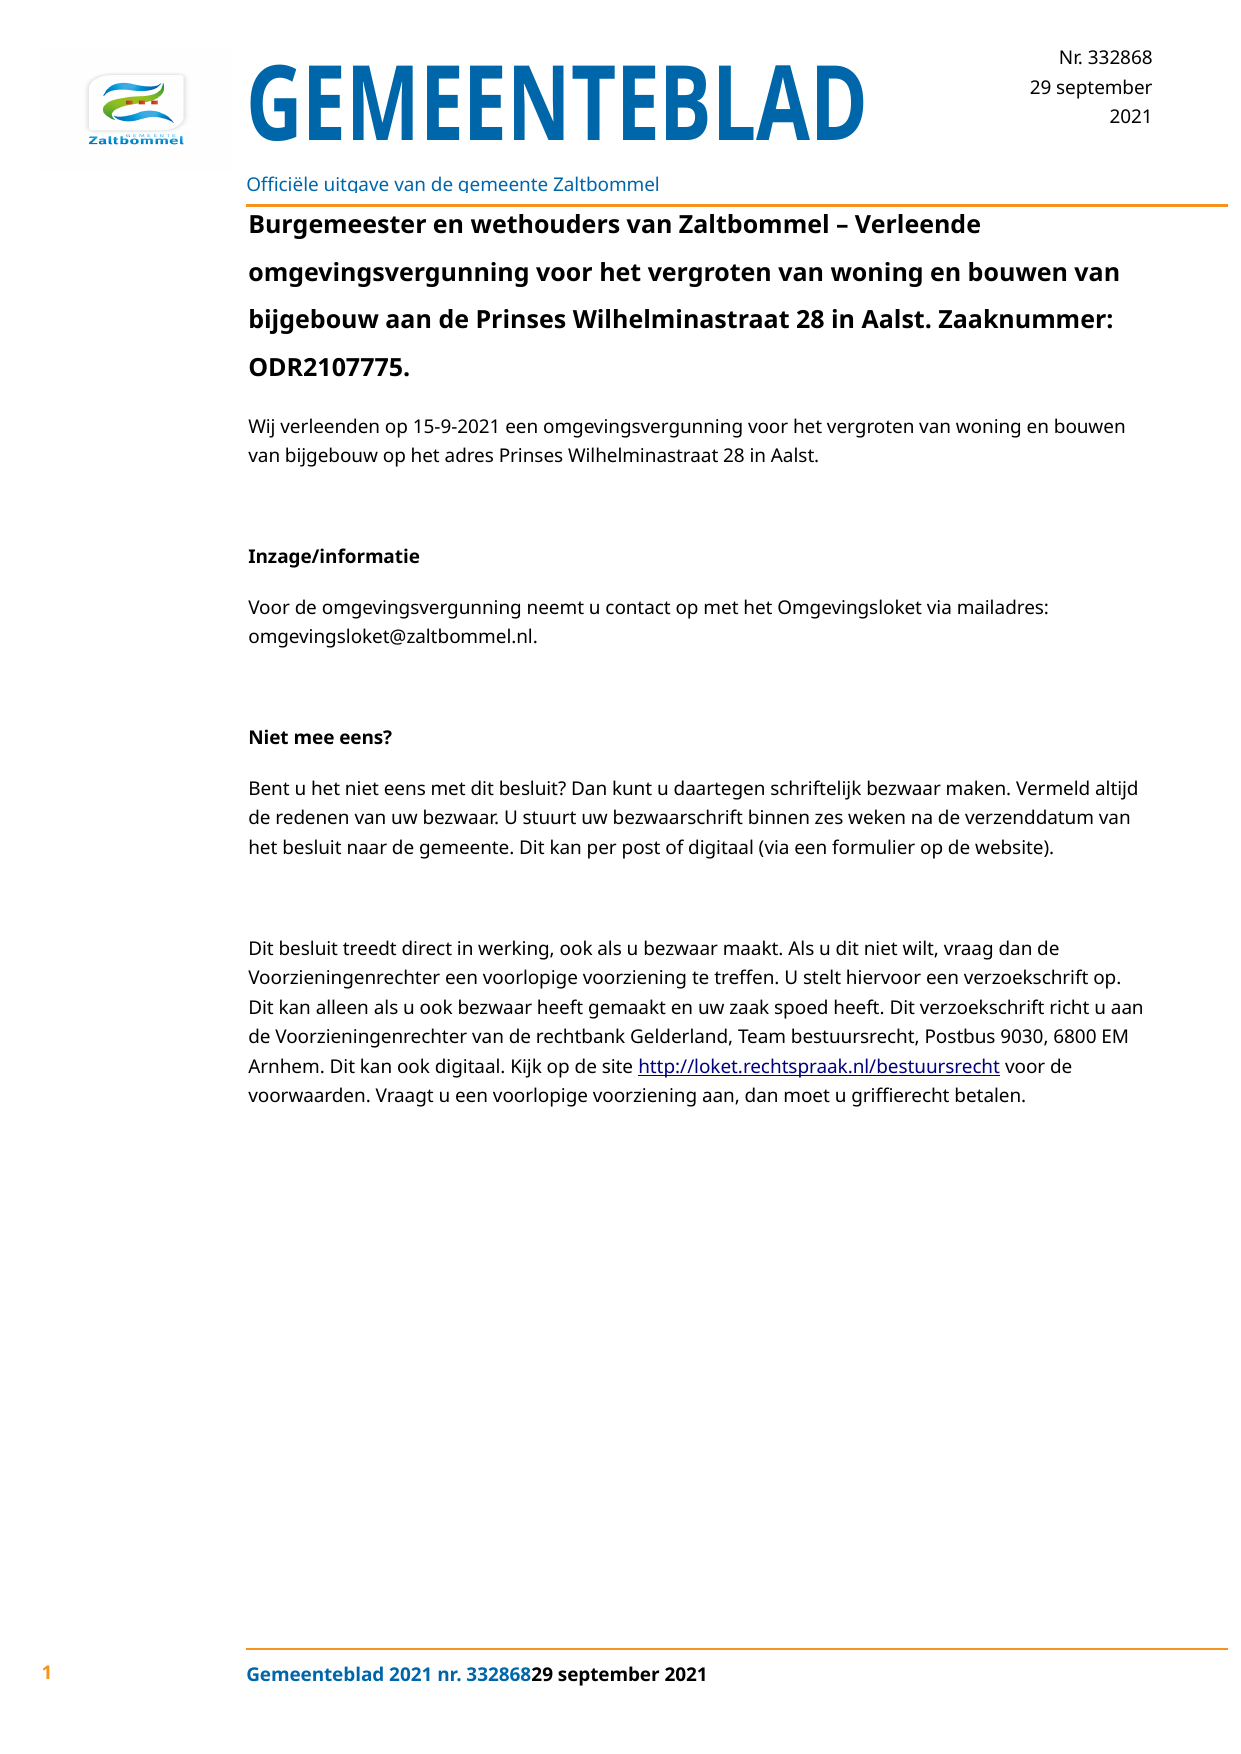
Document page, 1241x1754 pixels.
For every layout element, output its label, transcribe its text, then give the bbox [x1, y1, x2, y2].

picture [41, 47, 231, 172]
text Bent u het niet eens met dit besluit? Dan kunt u daartegen schriftelijk bezwaar maken. Vermeld altijd de redenen van uw bezwaar. U stuurt uw bezwaarschrift binnen zes weken na de verzenddatum van het besluit naar de gemeente. Dit kan per post of digitaal (via een formulier op de website). [248, 775, 1152, 860]
text Wij verleenden op 15-9-2021 een omgevingsvergunning voor het vergroten van woning en bouwen van bijgebouw op het adres Prinses Wilhelminastraat 28 in Aalst. [248, 413, 1152, 468]
text Dit besluit treedt direct in werking, ook als u bezwaar maakt. Als u dit niet wilt, vraag dan de Voorzieningenrechter een voorlopige voorziening te treffen. U stelt hiervoor een verzoekschrift op. Dit kan alleen als u ook bezwaar heeft gemaakt en uw zaak spoed heeft. Dit verzoekschrift richt u aan de Voorzieningenrechter van de rechtbank Gelderland, Team bestuursrecht, Postbus 9030, 6800 EM Arnhem. Dit kan ook digitaal. Kijk op de site http://loket.rechtspraak.nl/bestuursrecht voor de voorwaarden. Vraagt u een voorlopige voorziening aan, dan moet u griffierecht betalen. [248, 935, 1152, 1108]
text Voor de omgevingsvergunning neemt u contact op met het Omgevingsloket via mailadres: omgevingsloket@zaltbommel.nl. [248, 594, 1152, 649]
text Inzage/informatie [248, 543, 1152, 569]
text Niet mee eens? [248, 724, 1152, 750]
text Burgemeester en wethouders van Zaltbommel – Verleende omgevingsvergunning voor het vergroten van woning en bouwen van bijgebouw aan de Prinses Wilhelminastraat 28 in Aalst. Zaaknummer: ODR2107775. [248, 207, 1152, 384]
